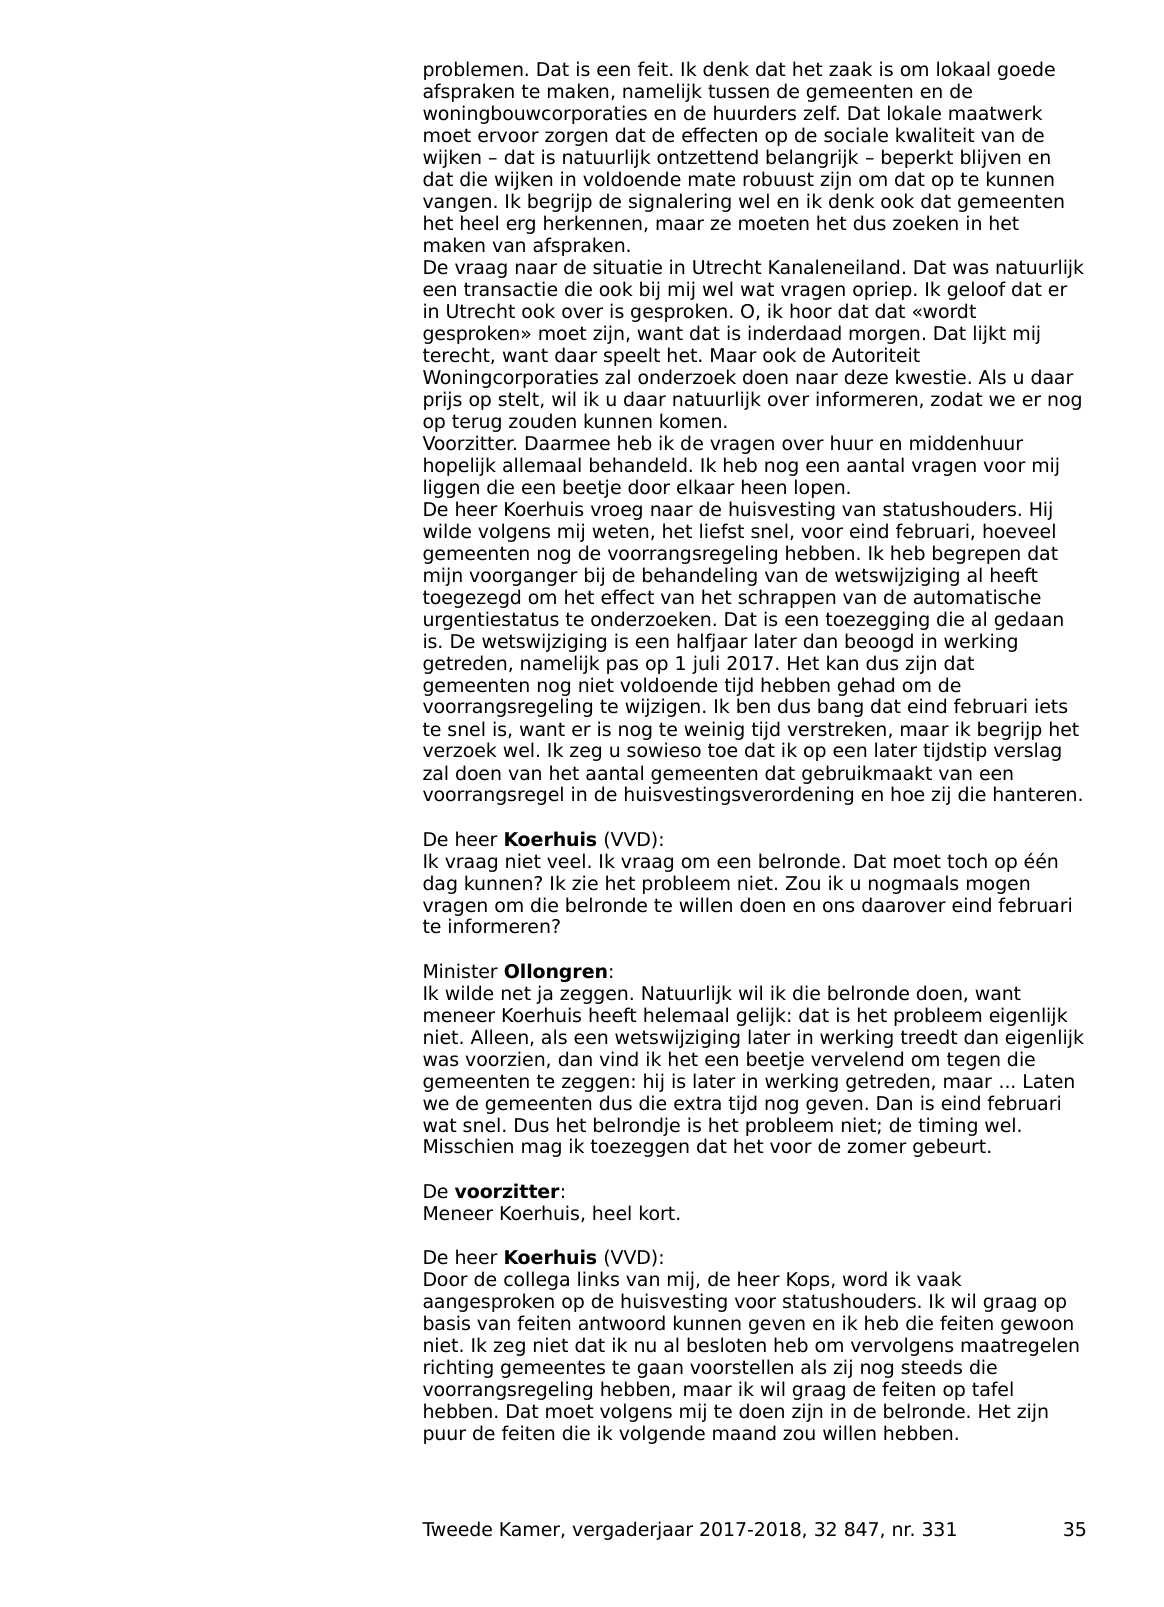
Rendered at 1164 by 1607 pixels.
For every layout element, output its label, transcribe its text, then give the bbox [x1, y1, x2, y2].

text Minister Ollongren: [422, 961, 1087, 983]
text De voorzitter: [422, 1181, 1087, 1203]
text Ik wilde net ja zeggen. Natuurlijk wil ik die belronde doen, want meneer Koerhuis heeft helemaal gelijk: dat is het probleem eigenlijk niet. Alleen, als een wetswijziging later in werking treedt dan eigenlijk was voorzien, dan vind ik het een beetje vervelend om tegen die gemeenten te zeggen: hij is later in werking getreden, maar ... Laten we de gemeenten dus die extra tijd nog geven. Dan is eind februari wat snel. Dus het belrondje is het probleem niet; de timing wel. Misschien mag ik toezeggen dat het voor de zomer gebeurt. [422, 983, 1087, 1158]
text De heer Koerhuis (VVD): [422, 1247, 1087, 1269]
text Ik vraag niet veel. Ik vraag om een belronde. Dat moet toch op één dag kunnen? Ik zie het probleem niet. Zou ik u nogmaals mogen vragen om die belronde te willen doen en ons daarover eind februari te informeren? [422, 851, 1087, 938]
text problemen. Dat is een feit. Ik denk dat het zaak is om lokaal goede afspraken te maken, namelijk tussen de gemeenten en de woningbouwcorporaties en de huurders zelf. Dat lokale maatwerk moet ervoor zorgen dat de effecten op de sociale kwaliteit van de wijken – dat is natuurlijk ontzettend belangrijk – beperkt blijven en dat die wijken in voldoende mate robuust zijn om dat op te kunnen vangen. Ik begrijp de signalering wel en ik denk ook dat gemeenten het heel erg herkennen, maar ze moeten het dus zoeken in het maken van afspraken. [422, 59, 1087, 257]
text De heer Koerhuis (VVD): [422, 828, 1087, 851]
text Meneer Koerhuis, heel kort. [422, 1203, 1087, 1224]
text Door de collega links van mij, de heer Kops, word ik vaak aangesproken op de huisvesting voor statushouders. Ik wil graag op basis van feiten antwoord kunnen geven en ik heb die feiten gewoon niet. Ik zeg niet dat ik nu al besloten heb om vervolgens maatregelen richting gemeentes te gaan voorstellen als zij nog steeds die voorrangsregeling hebben, maar ik wil graag de feiten op tafel hebben. Dat moet volgens mij te doen zijn in de belronde. Het zijn puur de feiten die ik volgende maand zou willen hebben. [422, 1269, 1087, 1444]
text Voorzitter. Daarmee heb ik de vragen over huur en middenhuur hopelijk allemaal behandeld. Ik heb nog een aantal vragen voor mij liggen die een beetje door elkaar heen lopen. [422, 433, 1087, 499]
text De vraag naar de situatie in Utrecht Kanaleneiland. Dat was natuurlijk een transactie die ook bij mij wel wat vragen opriep. Ik geloof dat er in Utrecht ook over is gesproken. O, ik hoor dat dat «wordt gesproken» moet zijn, want dat is inderdaad morgen. Dat lijkt mij terecht, want daar speelt het. Maar ook de Autoriteit Woningcorporaties zal onderzoek doen naar deze kwestie. Als u daar prijs op stelt, wil ik u daar natuurlijk over informeren, zodat we er nog op terug zouden kunnen komen. [422, 257, 1087, 433]
text De heer Koerhuis vroeg naar de huisvesting van statushouders. Hij wilde volgens mij weten, het liefst snel, voor eind februari, hoeveel gemeenten nog de voorrangsregeling hebben. Ik heb begrepen dat mijn voorganger bij de behandeling van de wetswijziging al heeft toegezegd om het effect van het schrappen van de automatische urgentiestatus te onderzoeken. Dat is een toezegging die al gedaan is. De wetswijziging is een halfjaar later dan beoogd in werking getreden, namelijk pas op 1 juli 2017. Het kan dus zijn dat gemeenten nog niet voldoende tijd hebben gehad om de voorrangsregeling te wijzigen. Ik ben dus bang dat eind februari iets te snel is, want er is nog te weinig tijd verstreken, maar ik begrijp het verzoek wel. Ik zeg u sowieso toe dat ik op een later tijdstip verslag zal doen van het aantal gemeenten dat gebruikmaakt van een voorrangsregel in de huisvestingsverordening en hoe zij die hanteren. [422, 499, 1087, 806]
